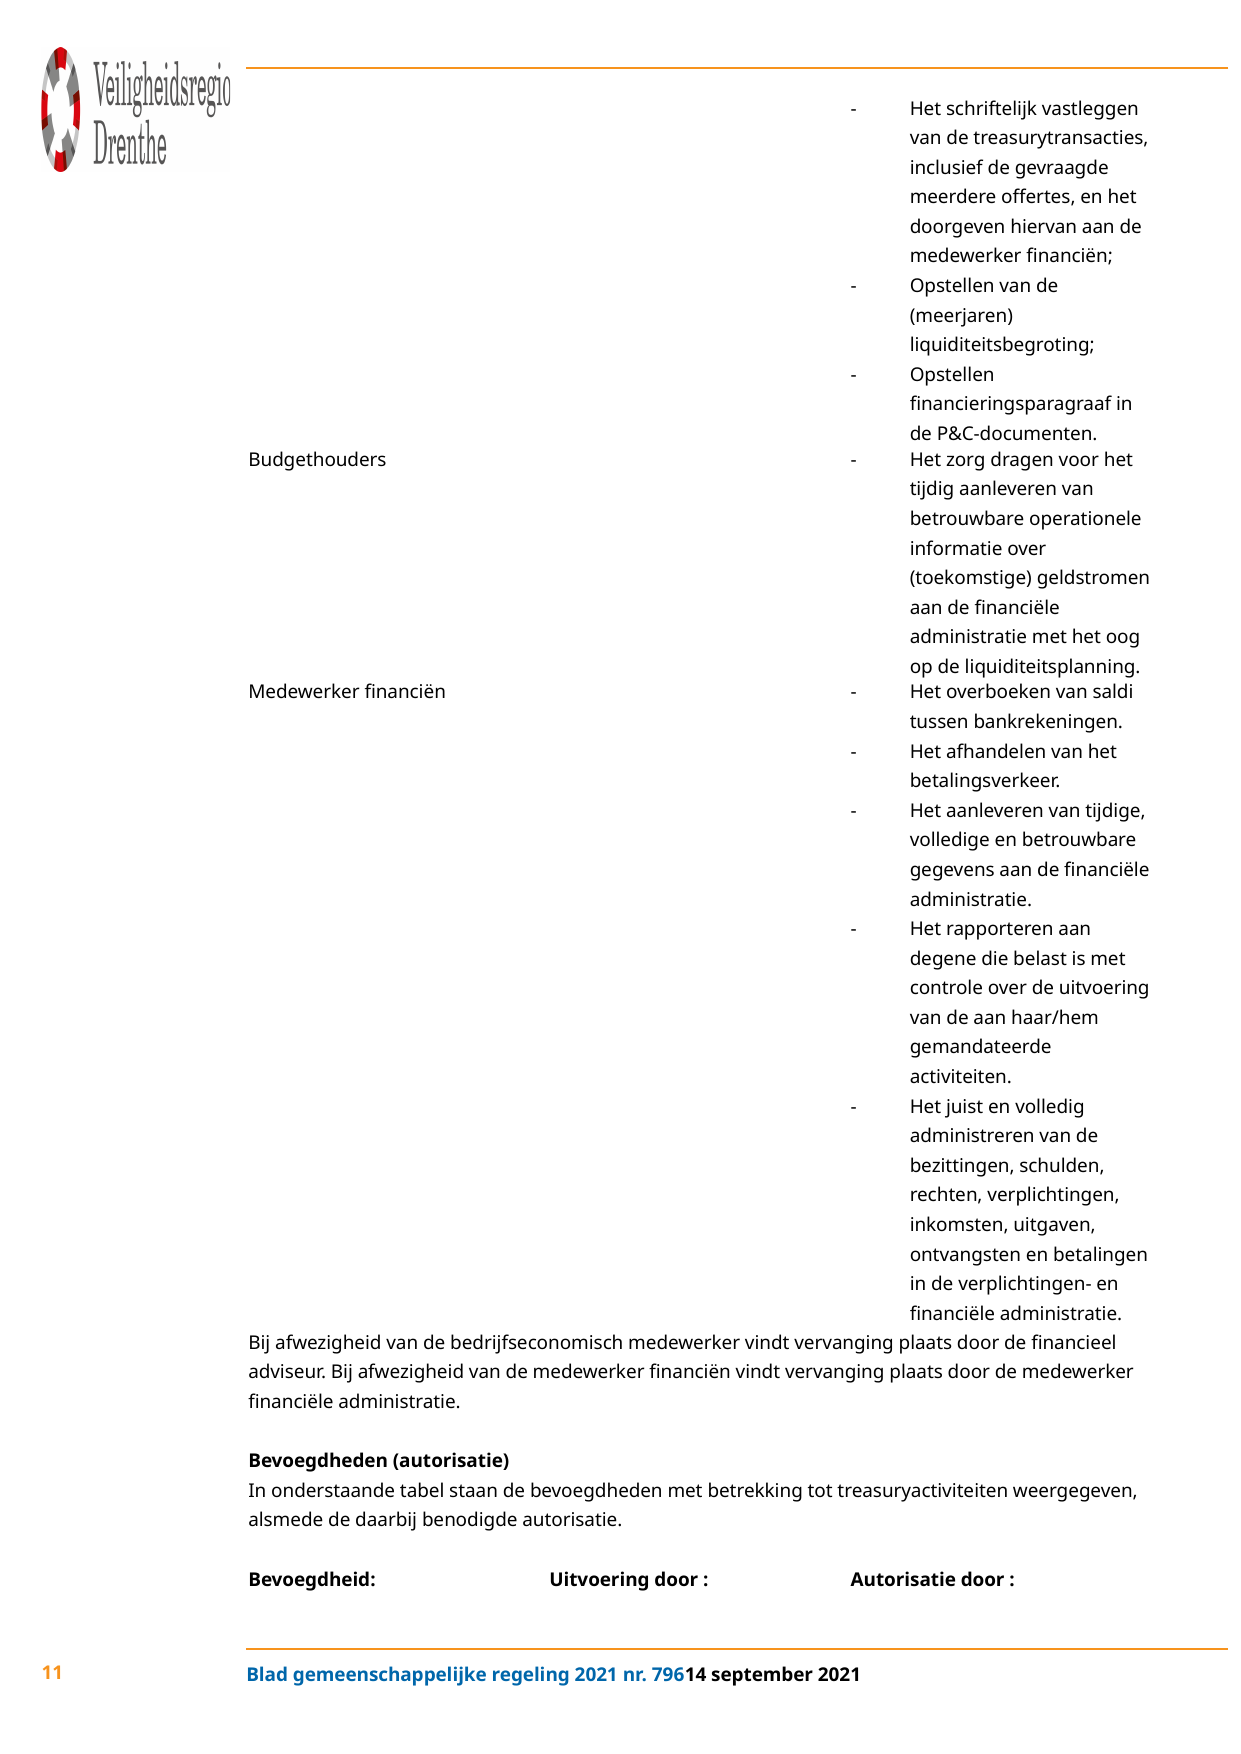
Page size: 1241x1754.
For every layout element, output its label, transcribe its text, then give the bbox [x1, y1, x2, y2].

picture [41, 47, 231, 172]
text In onderstaande tabel staan de bevoegdheden met betrekking tot treasuryactiviteiten weergegeven, alsmede de daarbij benodigde autorisatie. [248, 1477, 1152, 1532]
text Bevoegdheden (autorisatie) [248, 1447, 1152, 1473]
table_cell Het zorg dragen voor het tijdig aanleveren van betrouwbare operationele informatie over (toekomstige) geldstromen aan de financiële administratie met het oog op de liquiditeitsplanning. [850, 446, 1152, 679]
table_cell Het overboeken van saldi tussen bankrekeningen. Het afhandelen van het betalingsverkeer. Het aanleveren van tijdige, volledige en betrouwbare gegevens aan de financiële administratie. Het rapporteren aan degene die belast is met controle over de uitvoering van de aan haar/hem gemandateerde activiteiten. Het juist en volledig administreren van de bezittingen, schulden, rechten, verplichtingen, inkomsten, uitgaven, ontvangsten en betalingen in de verplichtingen- en financiële administratie. [850, 679, 1152, 1326]
table_cell Medewerker financiën [248, 679, 850, 1326]
text Bij afwezigheid van de bedrijfseconomisch medewerker vindt vervanging plaats door de financieel adviseur. Bij afwezigheid van de medewerker financiën vindt vervanging plaats door de medewerker financiële administratie. [248, 1329, 1152, 1414]
table_header Bevoegdheid: [248, 1566, 549, 1591]
table_cell Budgethouders [248, 446, 850, 679]
table_header Uitvoering door : [549, 1566, 850, 1591]
table_cell [248, 95, 850, 446]
table_cell Het schriftelijk vastleggen van de treasurytransacties, inclusief de gevraagde meerdere offertes, en het doorgeven hiervan aan de medewerker financiën; Opstellen van de (meerjaren) liquiditeitsbegroting; Opstellen financieringsparagraaf in de P&C-documenten. [850, 95, 1152, 446]
table_header Autorisatie door : [850, 1566, 1152, 1591]
